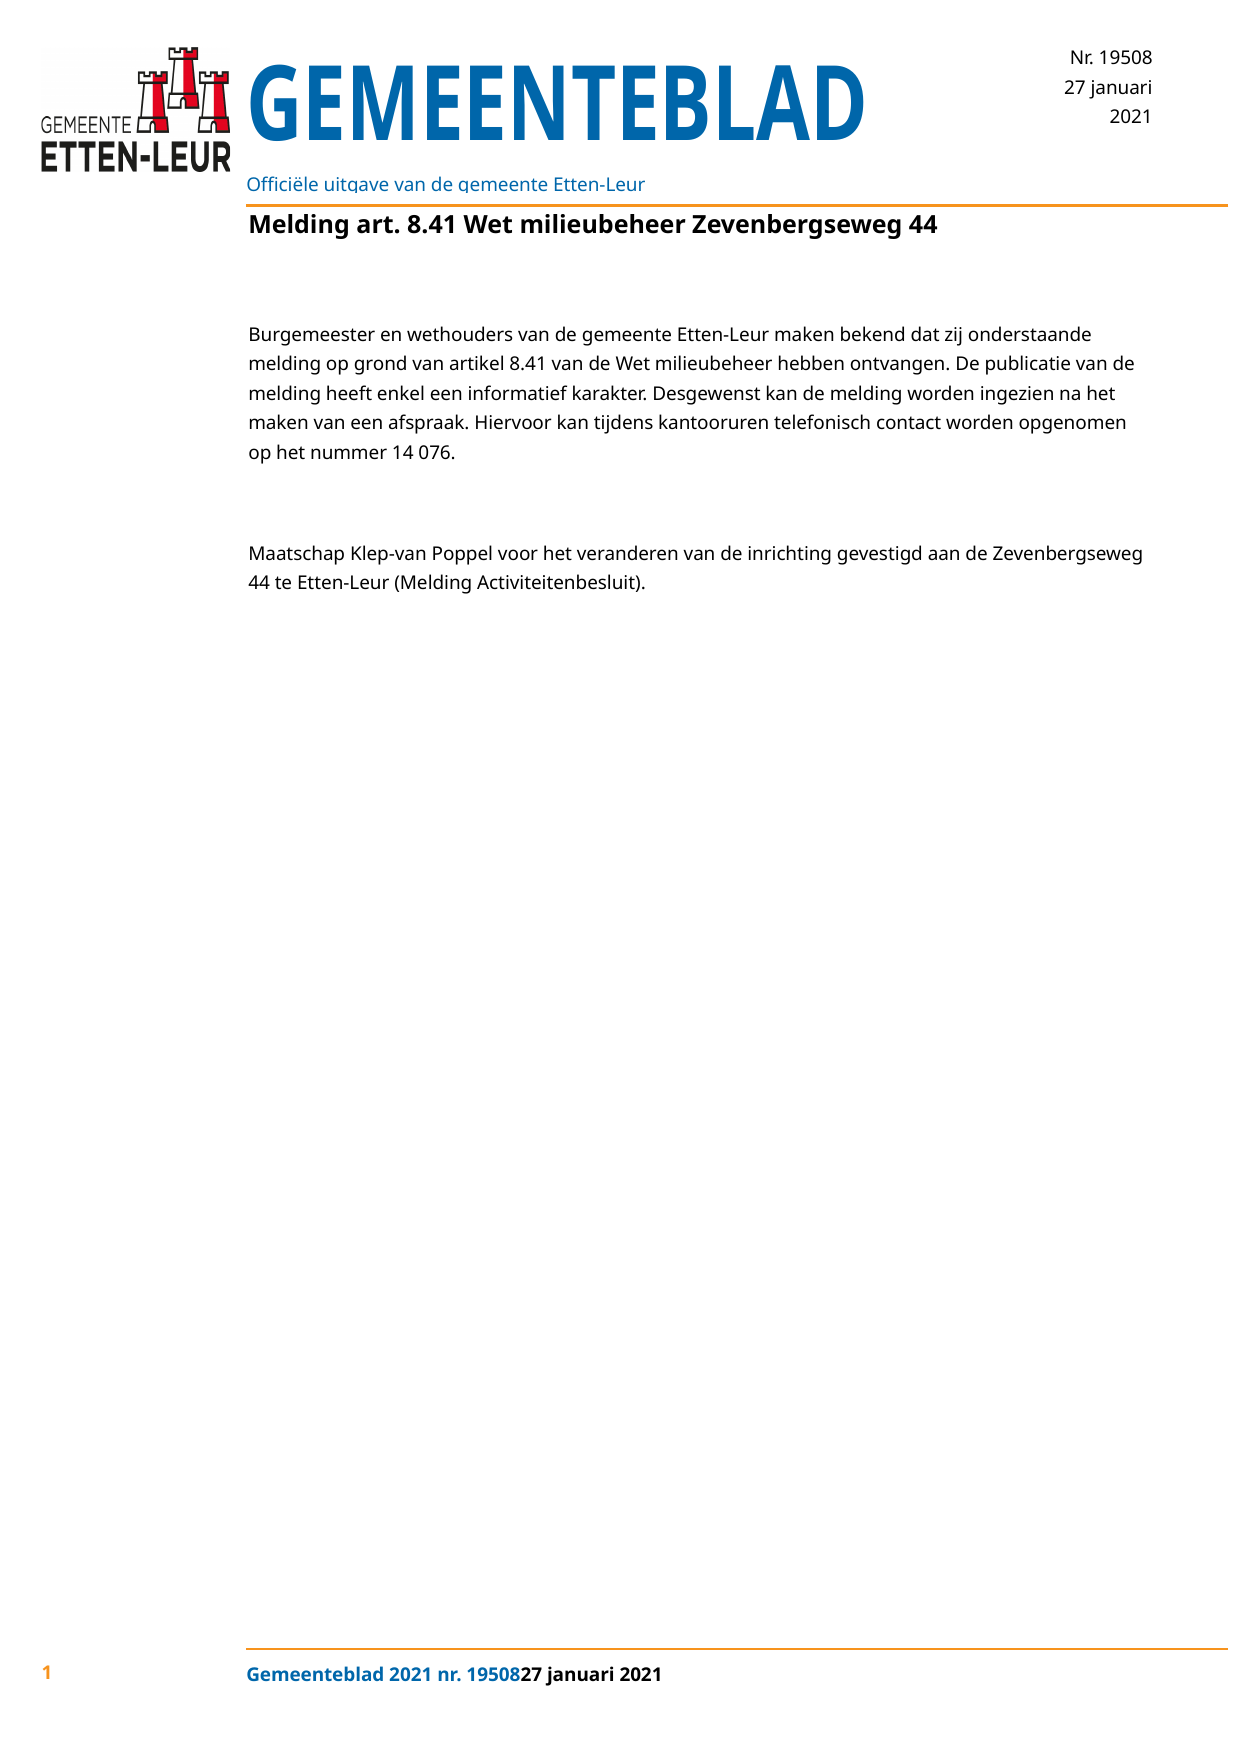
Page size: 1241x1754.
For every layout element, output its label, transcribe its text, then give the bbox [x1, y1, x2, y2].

text Melding art. 8.41 Wet milieubeheer Zevenbergseweg 44 [248, 207, 1152, 241]
text Maatschap Klep-van Poppel voor het veranderen van de inrichting gevestigd aan de Zevenbergseweg 44 te Etten-Leur (Melding Activiteitenbesluit). [248, 540, 1152, 595]
text Burgemeester en wethouders van de gemeente Etten-Leur maken bekend dat zij onderstaande melding op grond van artikel 8.41 van de Wet milieubeheer hebben ontvangen. De publicatie van de melding heeft enkel een informatief karakter. Desgewenst kan de melding worden ingezien na het maken van een afspraak. Hiervoor kan tijdens kantooruren telefonisch contact worden opgenomen op het nummer 14 076. [248, 321, 1152, 465]
picture [41, 47, 231, 172]
